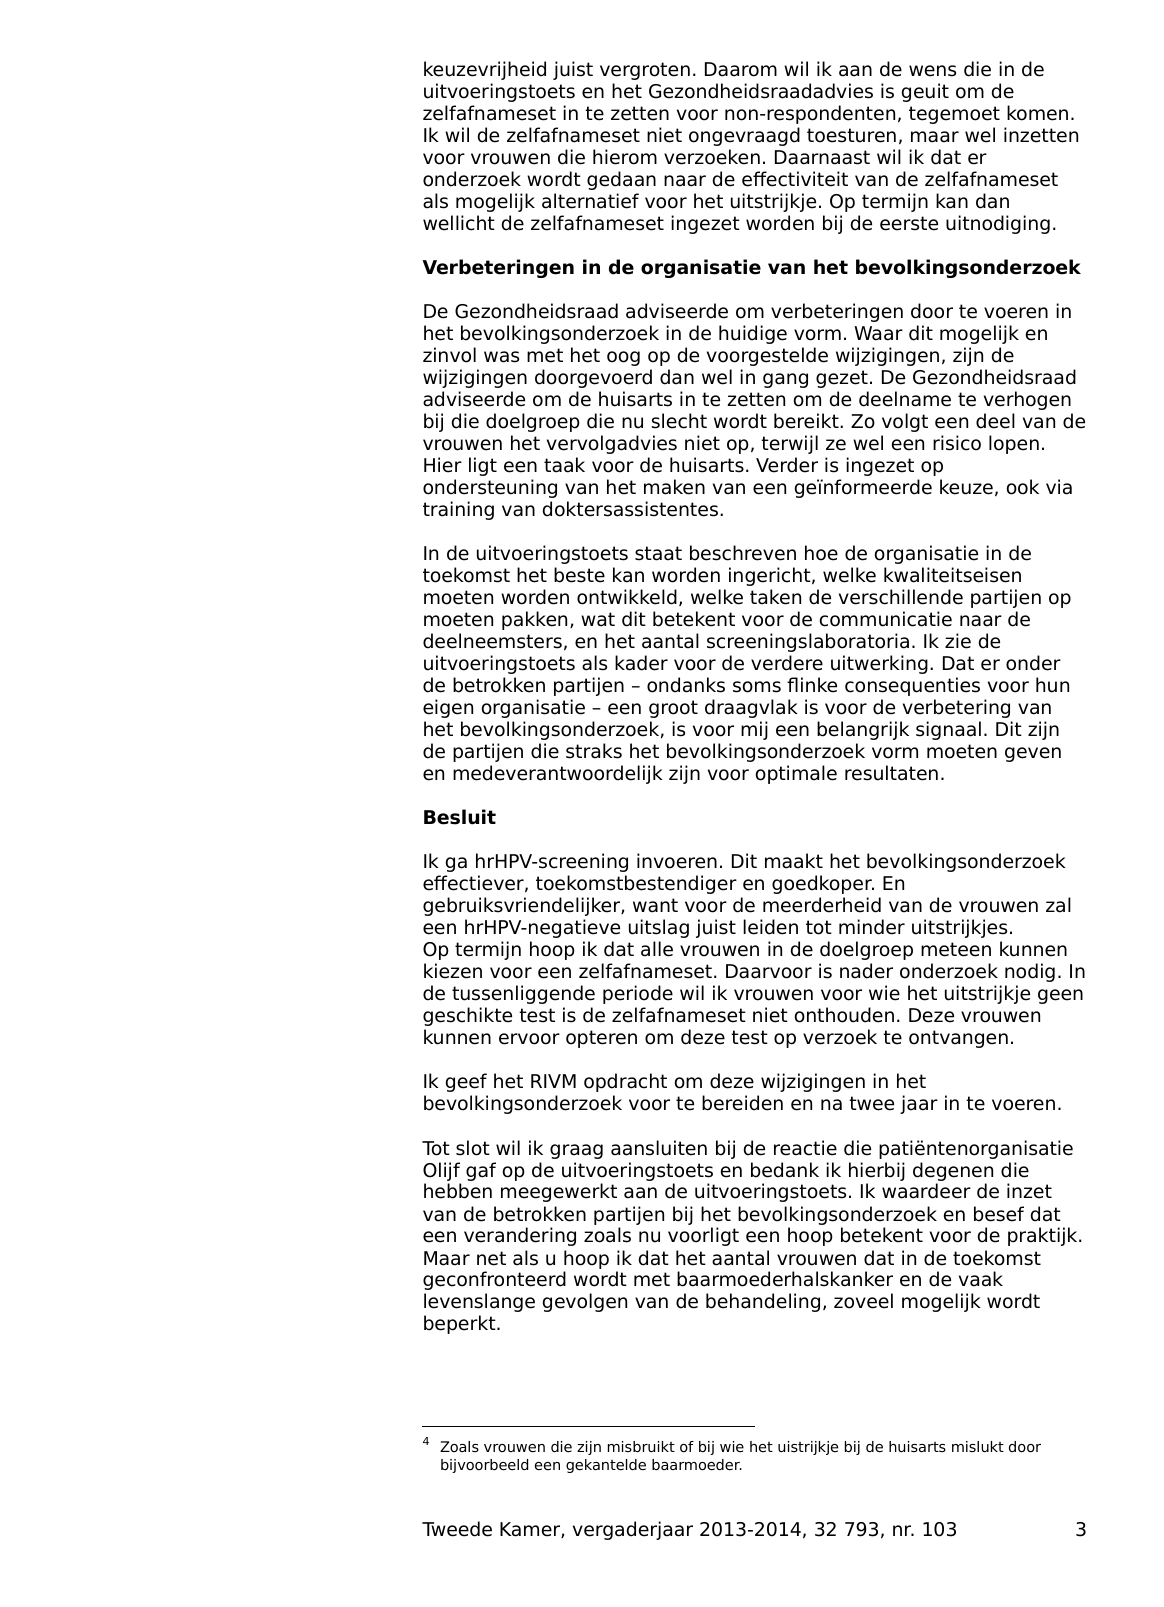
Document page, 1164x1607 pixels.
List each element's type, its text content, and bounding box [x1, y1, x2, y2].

text In de uitvoeringstoets staat beschreven hoe de organisatie in de toekomst het beste kan worden ingericht, welke kwaliteitseisen moeten worden ontwikkeld, welke taken de verschillende partijen op moeten pakken, wat dit betekent voor de communicatie naar de deelneemsters, en het aantal screeningslaboratoria. Ik zie de uitvoeringstoets als kader voor de verdere uitwerking. Dat er onder de betrokken partijen – ondanks soms flinke consequenties voor hun eigen organisatie – een groot draagvlak is voor de verbetering van het bevolkingsonderzoek, is voor mij een belangrijk signaal. Dit zijn de partijen die straks het bevolkingsonderzoek vorm moeten geven en medeverantwoordelijk zijn voor optimale resultaten. [422, 543, 1087, 785]
text Ik geef het RIVM opdracht om deze wijzigingen in het bevolkingsonderzoek voor te bereiden en na twee jaar in te voeren. [422, 1071, 1087, 1115]
text keuzevrijheid juist vergroten. Daarom wil ik aan de wens die in de uitvoeringstoets en het Gezondheidsraadadvies is geuit om de zelfafnameset in te zetten voor non-respondenten, tegemoet komen. Ik wil de zelfafnameset niet ongevraagd toesturen, maar wel inzetten voor vrouwen die hierom verzoeken. Daarnaast wil ik dat er onderzoek wordt gedaan naar de effectiviteit van de zelfafnameset als mogelijk alternatief voor het uitstrijkje. Op termijn kan dan wellicht de zelfafnameset ingezet worden bij de eerste uitnodiging. [422, 59, 1087, 235]
text Ik ga hrHPV-screening invoeren. Dit maakt het bevolkingsonderzoek effectiever, toekomstbestendiger en goedkoper. En gebruiksvriendelijker, want voor de meerderheid van de vrouwen zal een hrHPV-negatieve uitslag juist leiden tot minder uitstrijkjes. [422, 851, 1087, 939]
text Zoals vrouwen die zijn misbruikt of bij wie het uistrijkje bij de huisarts mislukt door bijvoorbeeld een gekantelde baarmoeder. [422, 1435, 1087, 1474]
subtitle Verbeteringen in de organisatie van het bevolkingsonderzoek [422, 257, 1087, 279]
subtitle Besluit [422, 807, 1087, 829]
text Tot slot wil ik graag aansluiten bij de reactie die patiëntenorganisatie Olijf gaf op de uitvoeringstoets en bedank ik hierbij degenen die hebben meegewerkt aan de uitvoeringstoets. Ik waardeer de inzet van de betrokken partijen bij het bevolkingsonderzoek en besef dat een verandering zoals nu voorligt een hoop betekent voor de praktijk. Maar net als u hoop ik dat het aantal vrouwen dat in de toekomst geconfronteerd wordt met baarmoederhalskanker en de vaak levenslange gevolgen van de behandeling, zoveel mogelijk wordt beperkt. [422, 1137, 1087, 1335]
text Op termijn hoop ik dat alle vrouwen in de doelgroep meteen kunnen kiezen voor een zelfafnameset. Daarvoor is nader onderzoek nodig. In de tussenliggende periode wil ik vrouwen voor wie het uitstrijkje geen geschikte test is de zelfafnameset niet onthouden. Deze vrouwen kunnen ervoor opteren om deze test op verzoek te ontvangen. [422, 939, 1087, 1049]
text De Gezondheidsraad adviseerde om verbeteringen door te voeren in het bevolkingsonderzoek in de huidige vorm. Waar dit mogelijk en zinvol was met het oog op de voorgestelde wijzigingen, zijn de wijzigingen doorgevoerd dan wel in gang gezet. De Gezondheidsraad adviseerde om de huisarts in te zetten om de deelname te verhogen bij die doelgroep die nu slecht wordt bereikt. Zo volgt een deel van de vrouwen het vervolgadvies niet op, terwijl ze wel een risico lopen. Hier ligt een taak voor de huisarts. Verder is ingezet op ondersteuning van het maken van een geïnformeerde keuze, ook via training van doktersassistentes. [422, 301, 1087, 521]
